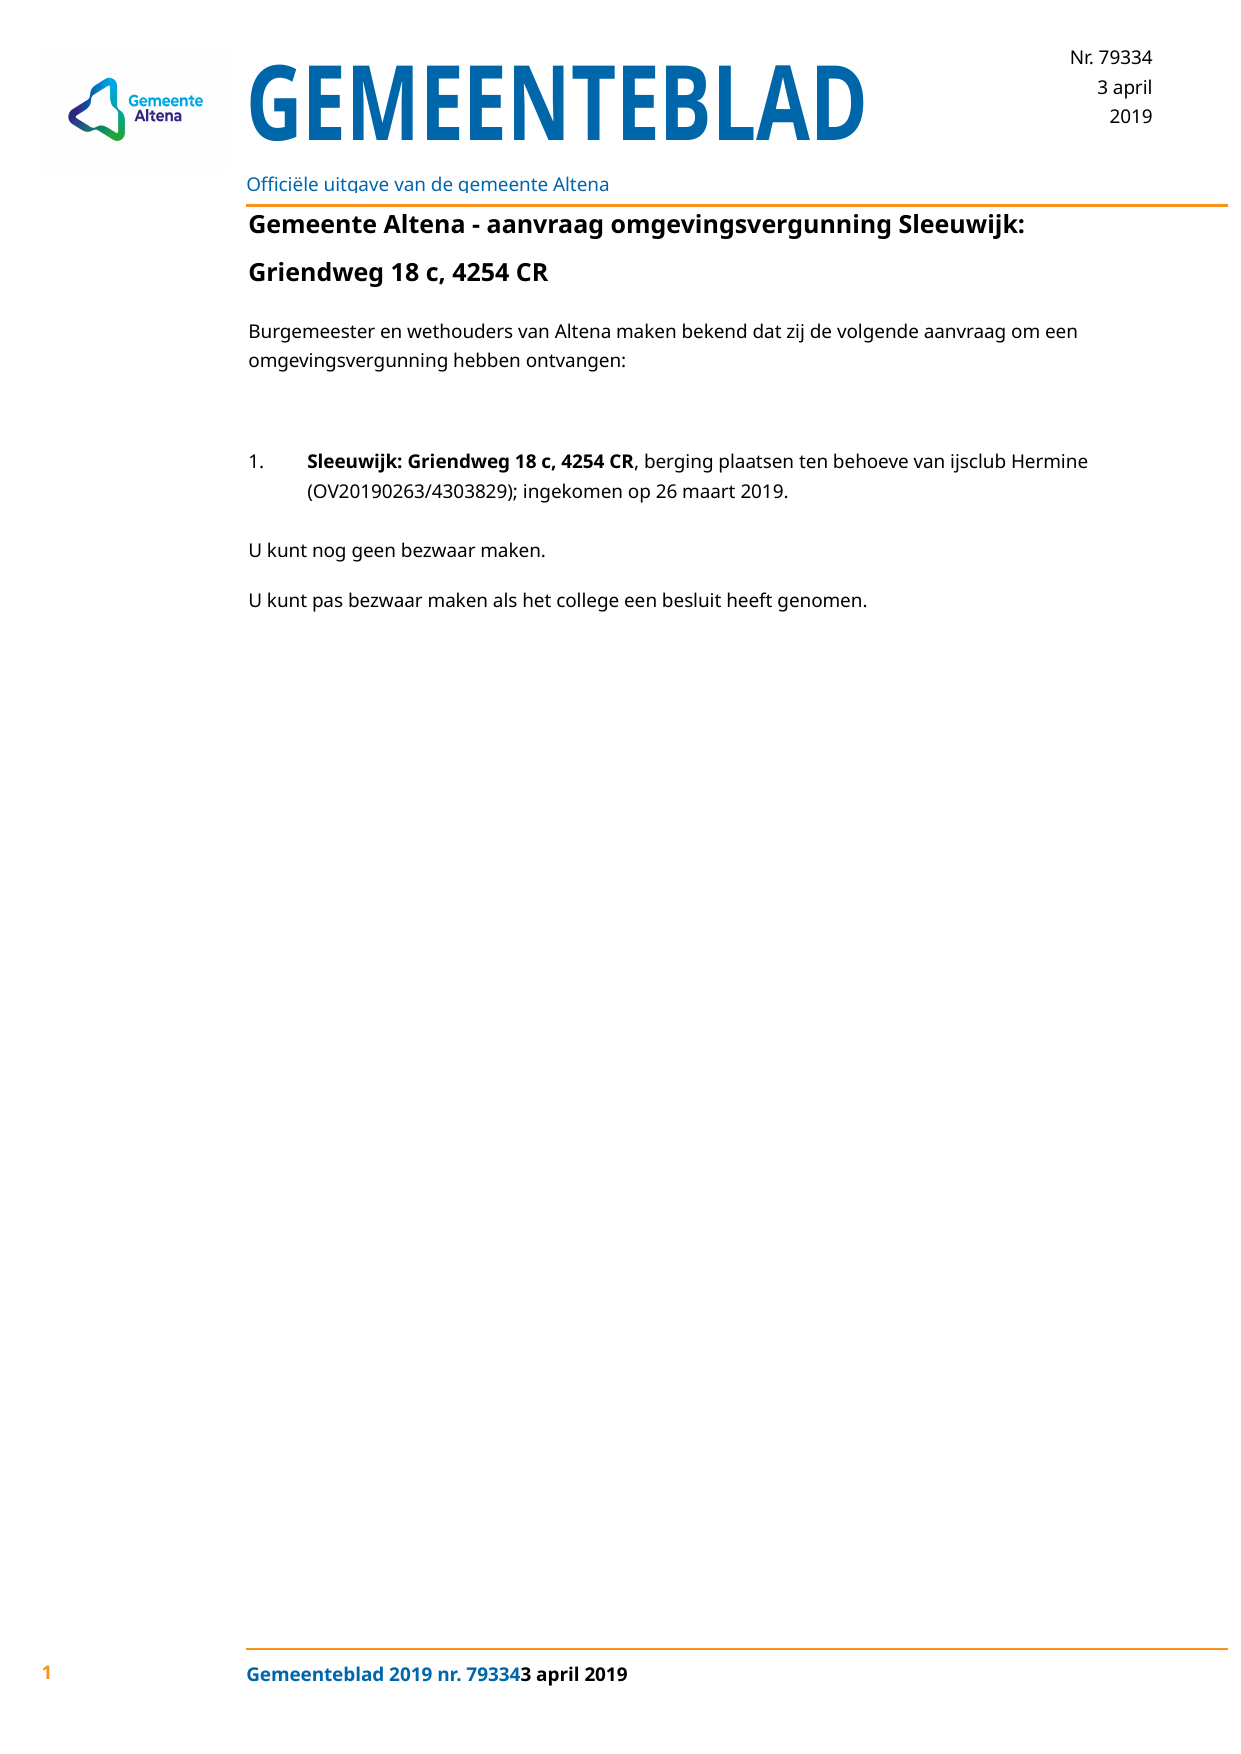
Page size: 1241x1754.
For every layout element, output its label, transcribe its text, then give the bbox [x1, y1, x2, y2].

list Sleeuwijk: Griendweg 18 c, 4254 CR, berging plaatsen ten behoeve van ijsclub Hermine (OV20190263/4303829); ingekomen op 26 maart 2019. [248, 448, 1152, 504]
text Gemeente Altena - aanvraag omgevingsvergunning Sleeuwijk: Griendweg 18 c, 4254 CR [248, 207, 1152, 288]
picture [41, 47, 231, 172]
text U kunt pas bezwaar maken als het college een besluit heeft genomen. [248, 587, 1152, 613]
text Burgemeester en wethouders van Altena maken bekend dat zij de volgende aanvraag om een omgevingsvergunning hebben ontvangen: [248, 318, 1152, 373]
text U kunt nog geen bezwaar maken. [248, 537, 1152, 563]
